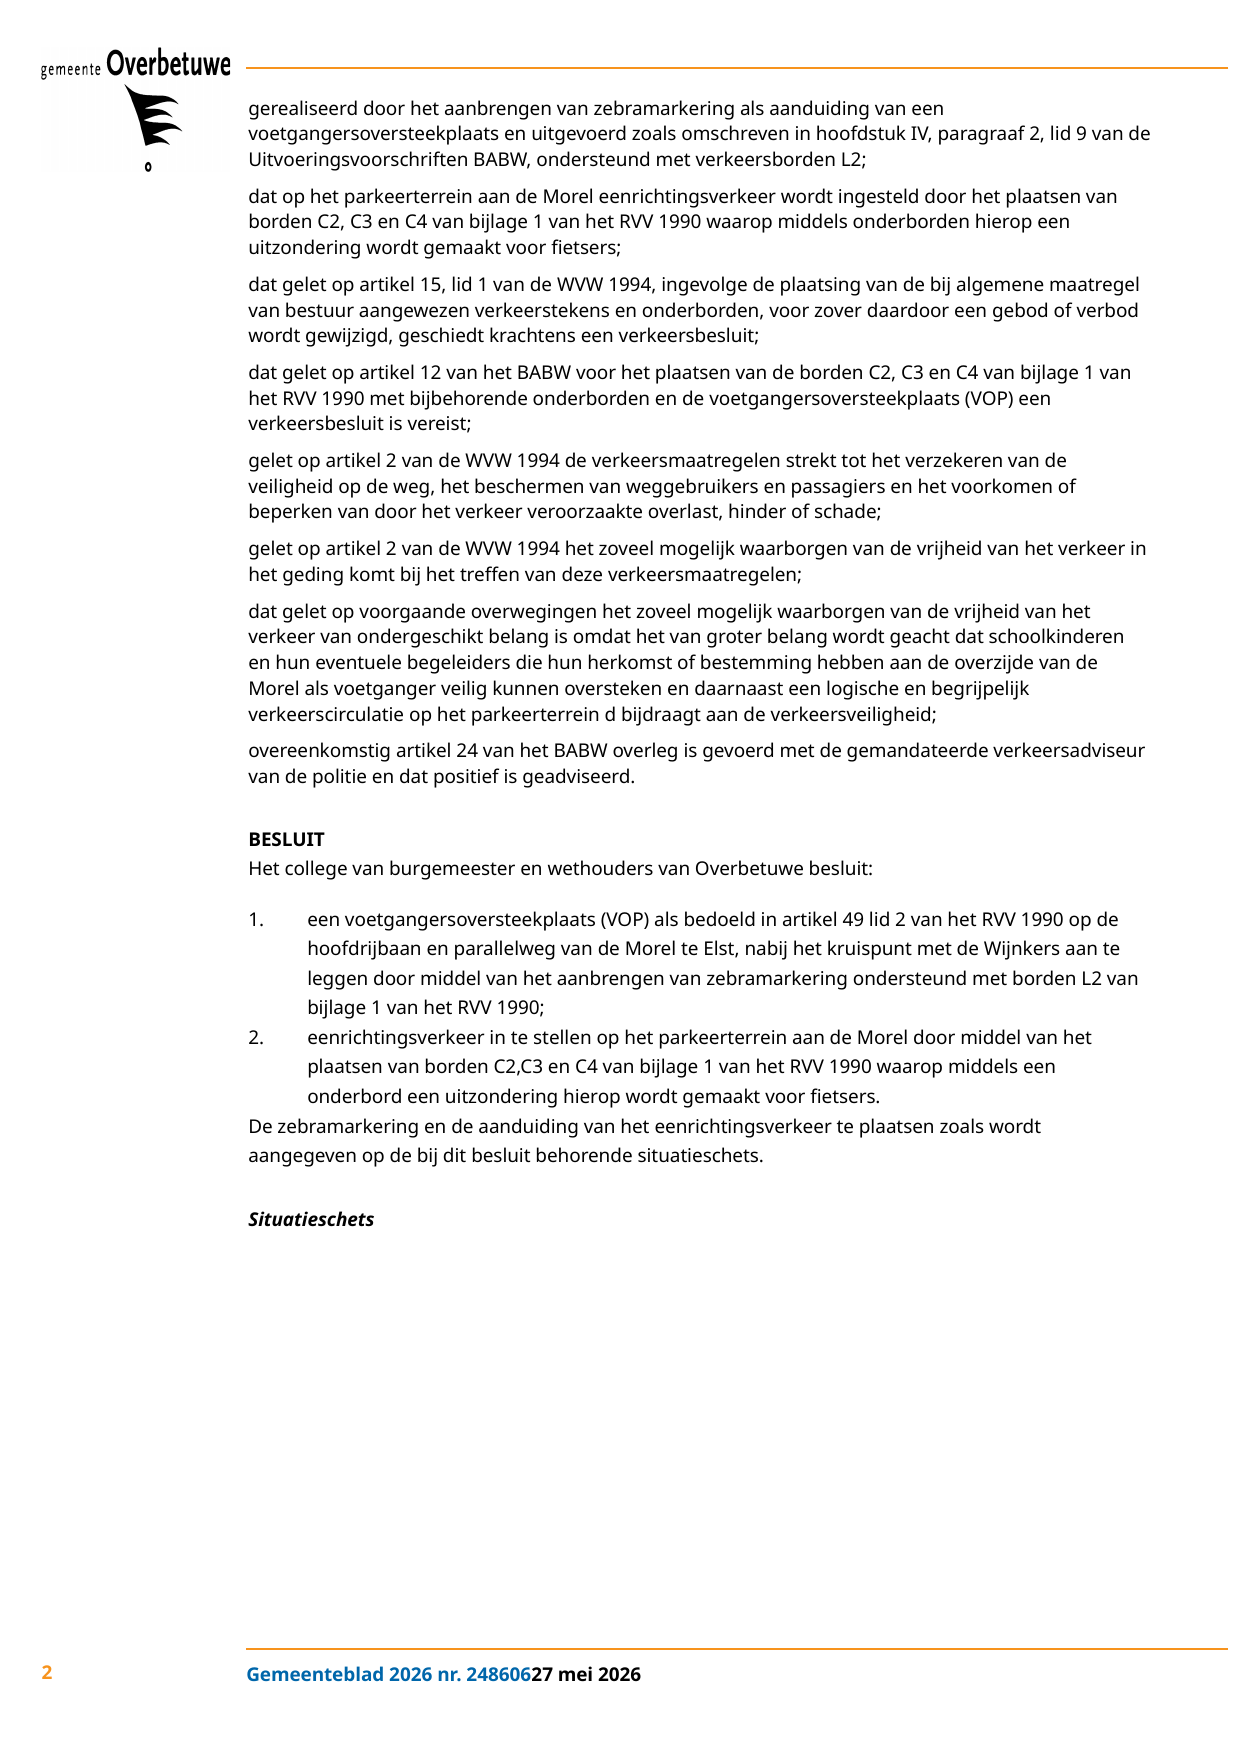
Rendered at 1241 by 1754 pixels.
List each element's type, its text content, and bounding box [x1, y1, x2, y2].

text Situatieschets [248, 1206, 1152, 1232]
text gelet op artikel 2 van de WVW 1994 het zoveel mogelijk waarborgen van de vrijheid van het verkeer in het geding komt bij het treffen van deze verkeersmaatregelen; [248, 535, 1152, 587]
list eenrichtingsverkeer in te stellen op het parkeerterrein aan de Morel door middel van het plaatsen van borden C2,C3 en C4 van bijlage 1 van het RVV 1990 waarop middels een onderbord een uitzondering hierop wordt gemaakt voor fietsers. [248, 1024, 1152, 1109]
text De zebramarkering en de aanduiding van het eenrichtingsverkeer te plaatsen zoals wordt aangegeven op de bij dit besluit behorende situatieschets. [248, 1113, 1152, 1168]
text gelet op artikel 2 van de WVW 1994 de verkeersmaatregelen strekt tot het verzekeren van de veiligheid op de weg, het beschermen van weggebruikers en passagiers en het voorkomen of beperken van door het verkeer veroorzaakte overlast, hinder of schade; [248, 447, 1152, 524]
text dat gelet op artikel 12 van het BABW voor het plaatsen van de borden C2, C3 en C4 van bijlage 1 van het RVV 1990 met bijbehorende onderborden en de voetgangersoversteekplaats (VOP) een verkeersbesluit is vereist; [248, 359, 1152, 436]
text BESLUIT [248, 826, 1152, 852]
text dat gelet op voorgaande overwegingen het zoveel mogelijk waarborgen van de vrijheid van het verkeer van ondergeschikt belang is omdat het van groter belang wordt geacht dat schoolkinderen en hun eventuele begeleiders die hun herkomst of bestemming hebben aan de overzijde van de Morel als voetganger veilig kunnen oversteken en daarnaast een logische en begrijpelijk verkeerscirculatie op het parkeerterrein d bijdraagt aan de verkeersveiligheid; [248, 598, 1152, 726]
text dat op het parkeerterrein aan de Morel eenrichtingsverkeer wordt ingesteld door het plaatsen van borden C2, C3 en C4 van bijlage 1 van het RVV 1990 waarop middels onderborden hierop een uitzondering wordt gemaakt voor fietsers; [248, 183, 1152, 260]
picture [41, 47, 231, 172]
text gerealiseerd door het aanbrengen van zebramarkering als aanduiding van een voetgangersoversteekplaats en uitgevoerd zoals omschreven in hoofdstuk IV, paragraaf 2, lid 9 van de Uitvoeringsvoorschriften BABW, ondersteund met verkeersborden L2; [248, 95, 1152, 172]
text overeenkomstig artikel 24 van het BABW overleg is gevoerd met de gemandateerde verkeersadviseur van de politie en dat positief is geadviseerd. [248, 737, 1152, 789]
text dat gelet op artikel 15, lid 1 van de WVW 1994, ingevolge de plaatsing van de bij algemene maatregel van bestuur aangewezen verkeerstekens en onderborden, voor zover daardoor een gebod of verbod wordt gewijzigd, geschiedt krachtens een verkeersbesluit; [248, 271, 1152, 348]
list een voetgangersoversteekplaats (VOP) als bedoeld in artikel 49 lid 2 van het RVV 1990 op de hoofdrijbaan en parallelweg van de Morel te Elst, nabij het kruispunt met de Wijnkers aan te leggen door middel van het aanbrengen van zebramarkering ondersteund met borden L2 van bijlage 1 van het RVV 1990; [248, 906, 1152, 1020]
text Het college van burgemeester en wethouders van Overbetuwe besluit: [248, 855, 1152, 881]
